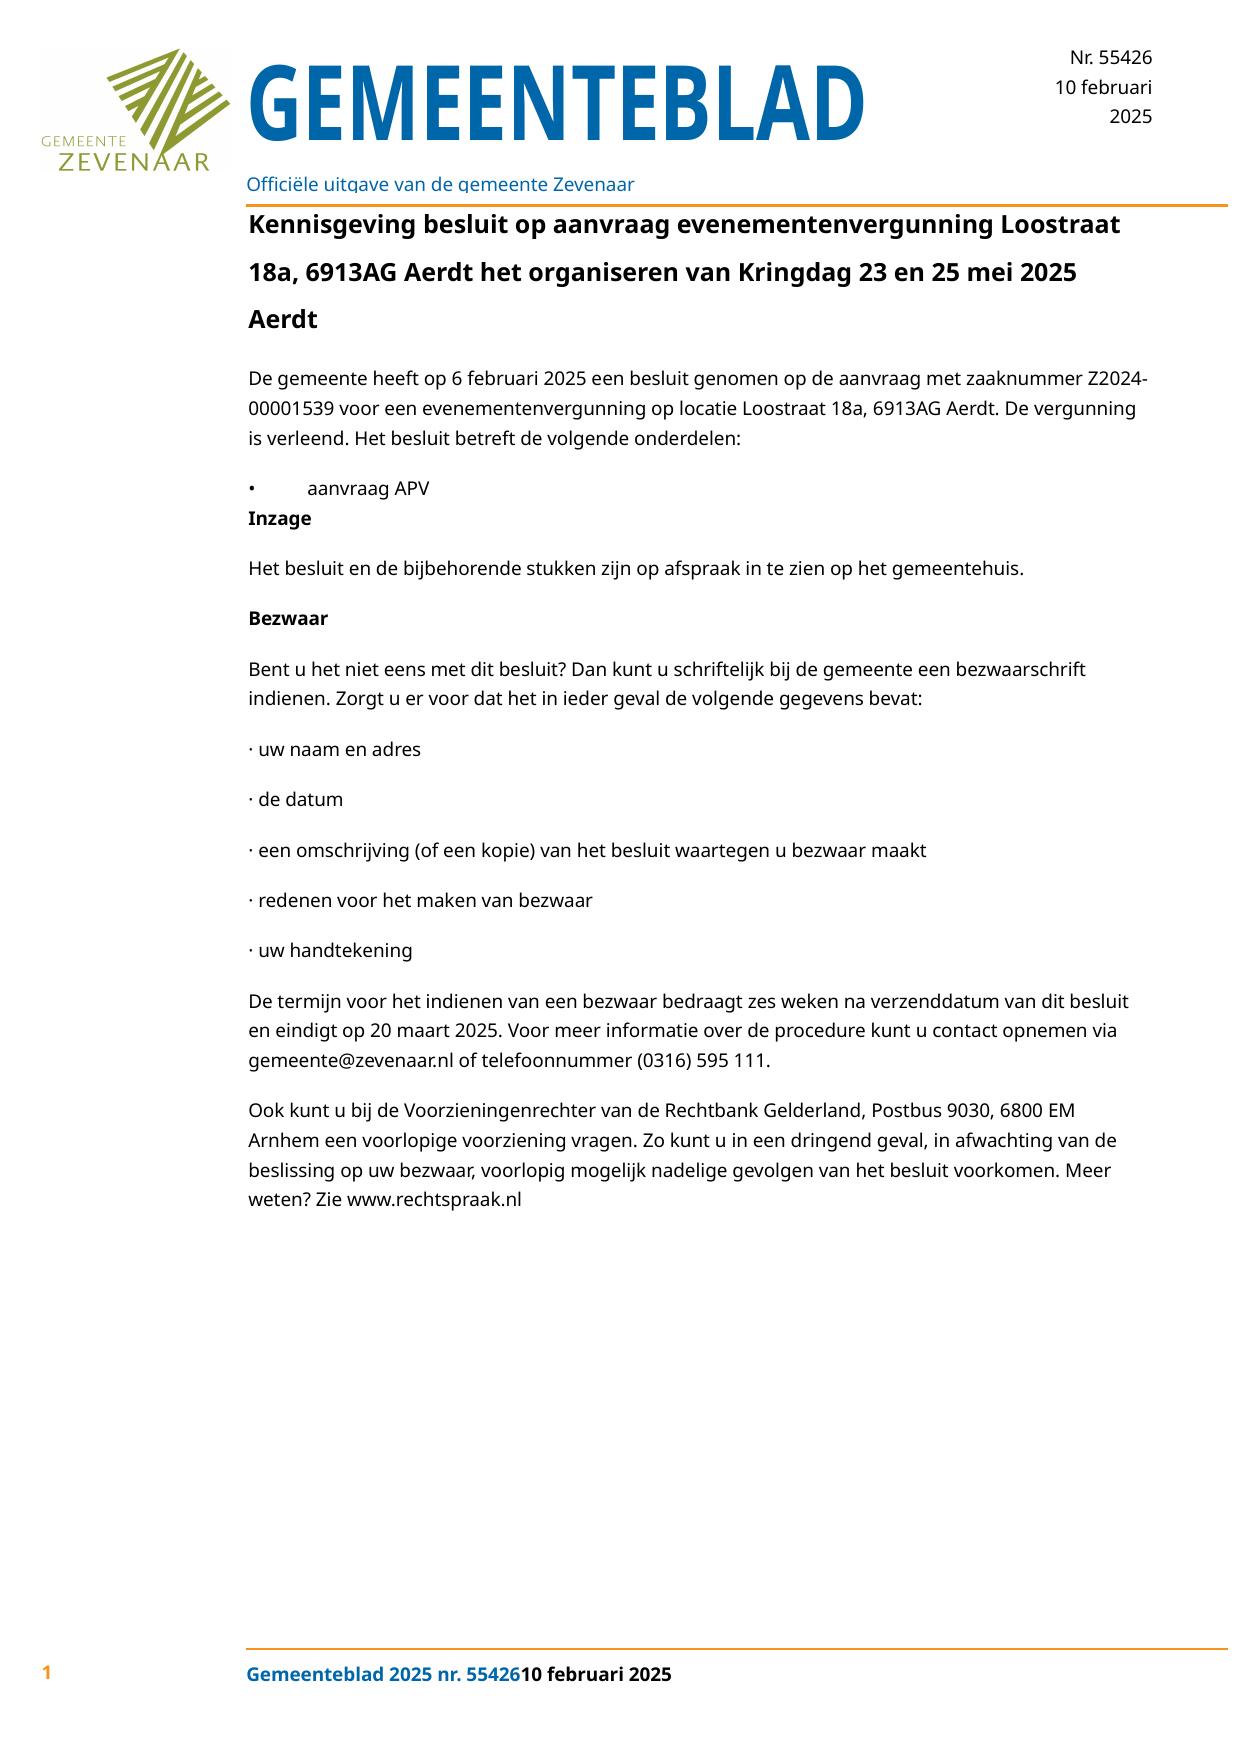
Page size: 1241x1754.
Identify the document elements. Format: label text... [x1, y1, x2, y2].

picture [41, 47, 231, 172]
text · de datum [248, 786, 1152, 812]
text · een omschrijving (of een kopie) van het besluit waartegen u bezwaar maakt [248, 837, 1152, 862]
text De gemeente heeft op 6 februari 2025 een besluit genomen op de aanvraag met zaaknummer Z2024-00001539 voor een evenementenvergunning op locatie Loostraat 18a, 6913AG Aerdt. De vergunning is verleend. Het besluit betreft de volgende onderdelen: [248, 366, 1152, 450]
text Inzage [248, 505, 1152, 530]
text · redenen voor het maken van bezwaar [248, 887, 1152, 913]
text Bent u het niet eens met dit besluit? Dan kunt u schriftelijk bij de gemeente een bezwaarschrift indienen. Zorgt u er voor dat het in ieder geval de volgende gegevens bevat: [248, 656, 1152, 711]
text · uw naam en adres [248, 736, 1152, 762]
text Bezwaar [248, 606, 1152, 631]
text · uw handtekening [248, 938, 1152, 963]
text De termijn voor het indienen van een bezwaar bedraagt zes weken na verzenddatum van dit besluit en eindigt op 20 maart 2025. Voor meer informatie over de procedure kunt u contact opnemen via gemeente@zevenaar.nl of telefoonnummer (0316) 595 111. [248, 988, 1152, 1073]
text Kennisgeving besluit op aanvraag evenementenvergunning Loostraat 18a, 6913AG Aerdt het organiseren van Kringdag 23 en 25 mei 2025 Aerdt [248, 207, 1152, 336]
text Ook kunt u bij de Voorzieningenrechter van de Rechtbank Gelderland, Postbus 9030, 6800 EM Arnhem een voorlopige voorziening vragen. Zo kunt u in een dringend geval, in afwachting van de beslissing op uw bezwaar, voorlopig mogelijk nadelige gevolgen van het besluit voorkomen. Meer weten? Zie www.rechtspraak.nl [248, 1098, 1152, 1212]
list aanvraag APV [248, 475, 1152, 501]
text Het besluit en de bijbehorende stukken zijn op afspraak in te zien op het gemeentehuis. [248, 555, 1152, 581]
